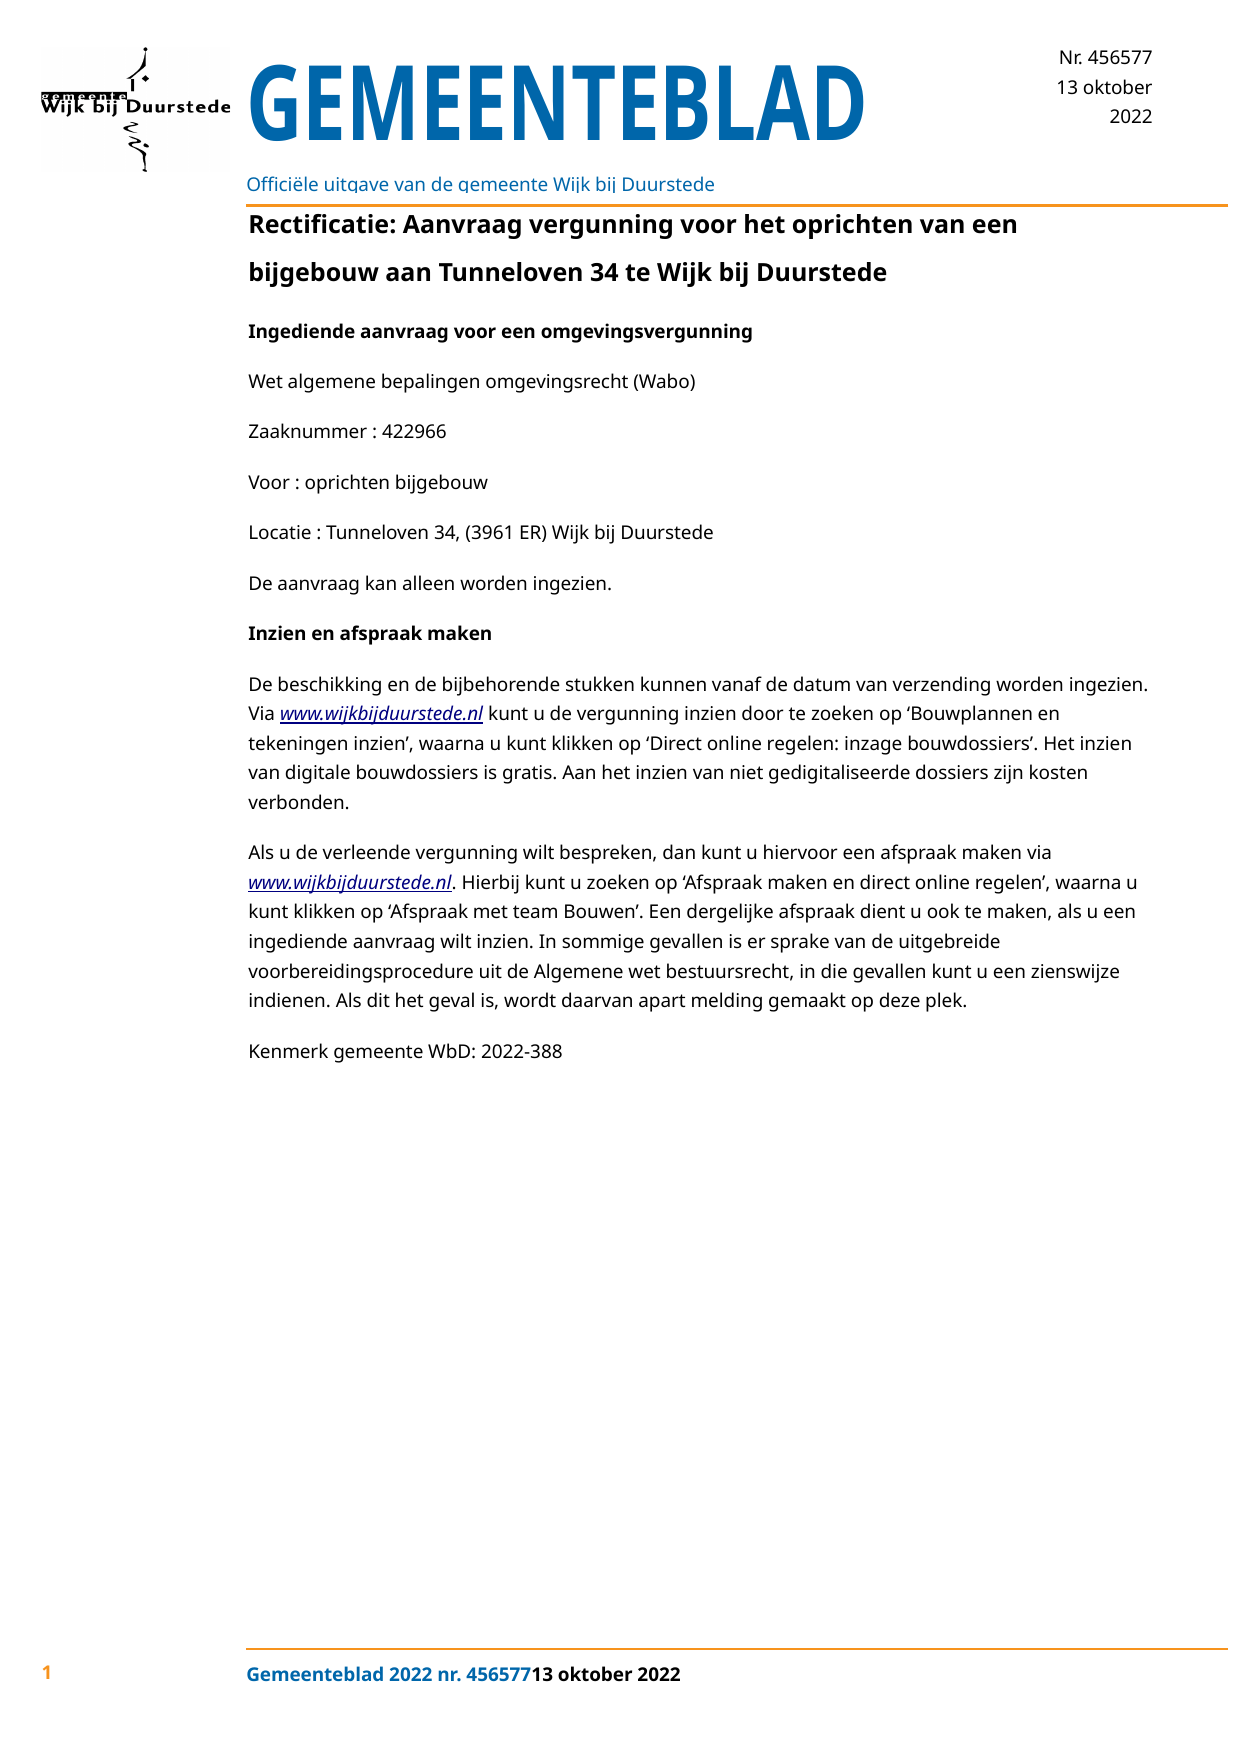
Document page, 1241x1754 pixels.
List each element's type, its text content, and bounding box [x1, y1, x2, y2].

text Inzien en afspraak maken [248, 620, 1152, 646]
picture [41, 47, 231, 172]
text Rectificatie: Aanvraag vergunning voor het oprichten van een bijgebouw aan Tunneloven 34 te Wijk bij Duurstede [248, 207, 1152, 288]
text Ingediende aanvraag voor een omgevingsvergunning [248, 318, 1152, 344]
text De aanvraag kan alleen worden ingezien. [248, 570, 1152, 596]
text Zaaknummer : 422966 [248, 419, 1152, 444]
text Kenmerk gemeente WbD: 2022-388 [248, 1038, 1152, 1064]
text Wet algemene bepalingen omgevingsrecht (Wabo) [248, 368, 1152, 394]
text Voor : oprichten bijgebouw [248, 469, 1152, 495]
text De beschikking en de bijbehorende stukken kunnen vanaf de datum van verzending worden ingezien. Via www.wijkbijduurstede.nl kunt u de vergunning inzien door te zoeken op ‘Bouwplannen en tekeningen inzien’, waarna u kunt klikken op ‘Direct online regelen: inzage bouwdossiers’. Het inzien van digitale bouwdossiers is gratis. Aan het inzien van niet gedigitaliseerde dossiers zijn kosten verbonden. [248, 671, 1152, 815]
text Locatie : Tunneloven 34, (3961 ER) Wijk bij Duurstede [248, 519, 1152, 545]
text Als u de verleende vergunning wilt bespreken, dan kunt u hiervoor een afspraak maken via www.wijkbijduurstede.nl. Hierbij kunt u zoeken op ‘Afspraak maken en direct online regelen’, waarna u kunt klikken op ‘Afspraak met team Bouwen’. Een dergelijke afspraak dient u ook te maken, als u een ingediende aanvraag wilt inzien. In sommige gevallen is er sprake van de uitgebreide voorbereidingsprocedure uit de Algemene wet bestuursrecht, in die gevallen kunt u een zienswijze indienen. Als dit het geval is, wordt daarvan apart melding gemaakt op deze plek. [248, 839, 1152, 1013]
